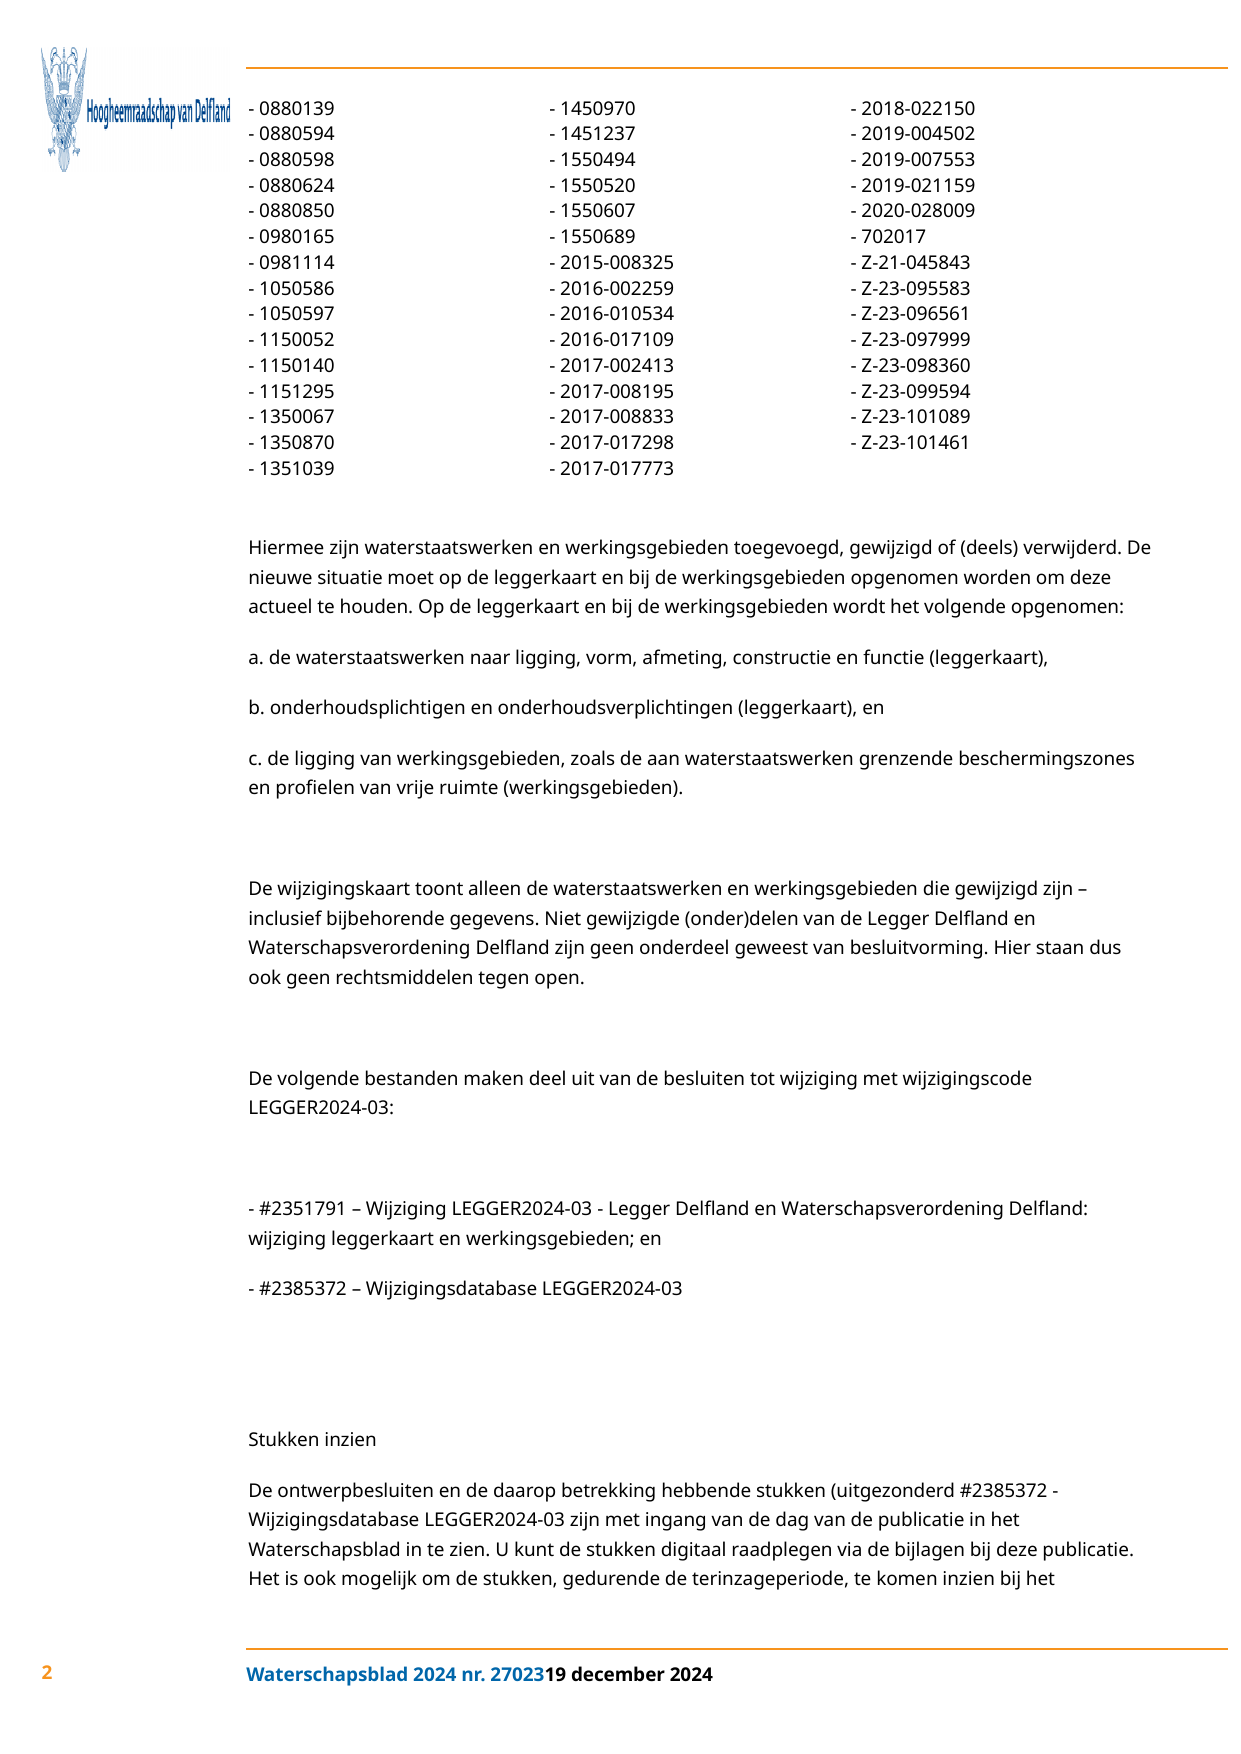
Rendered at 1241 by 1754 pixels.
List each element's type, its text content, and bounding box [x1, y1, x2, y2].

table_cell - 2019-004502 [850, 121, 1152, 146]
text b. onderhoudsplichtigen en onderhoudsverplichtingen (leggerkaart), en [248, 694, 1152, 720]
table_cell - 1550689 [549, 224, 850, 249]
table_cell - Z-23-098360 [850, 352, 1152, 378]
table_cell - Z-23-095583 [850, 275, 1152, 301]
table_cell - 0880598 [248, 146, 549, 172]
table_cell - 1550494 [549, 146, 850, 172]
table_cell - 1450970 [549, 95, 850, 121]
table_cell - Z-23-101461 [850, 429, 1152, 455]
table_cell - 1151295 [248, 378, 549, 403]
text a. de waterstaatswerken naar ligging, vorm, afmeting, constructie en functie (leggerkaart), [248, 644, 1152, 670]
table_cell - Z-23-096561 [850, 301, 1152, 326]
table_cell - 1351039 [248, 455, 549, 481]
table_cell - 2020-028009 [850, 198, 1152, 223]
table_cell - 1050586 [248, 275, 549, 301]
text De volgende bestanden maken deel uit van de besluiten tot wijziging met wijzigingscode LEGGER2024-03: [248, 1065, 1152, 1120]
table_cell - Z-21-045843 [850, 249, 1152, 275]
table_cell - 2017-017773 [549, 455, 850, 481]
table_cell - 0880594 [248, 121, 549, 146]
table_cell - 0981114 [248, 249, 549, 275]
table_cell - 0880624 [248, 172, 549, 198]
table_cell - 2017-017298 [549, 429, 850, 455]
text De ontwerpbesluiten en de daarop betrekking hebbende stukken (uitgezonderd #2385372 - Wijzigingsdatabase LEGGER2024-03 zijn met ingang van de dag van de publicatie in het Waterschapsblad in te zien. U kunt de stukken digitaal raadplegen via de bijlagen bij deze publicatie. Het is ook mogelijk om de stukken, gedurende de terinzageperiode, te komen inzien bij het [248, 1477, 1152, 1591]
table_cell - 1050597 [248, 301, 549, 326]
table_cell - 0980165 [248, 224, 549, 249]
table_cell - 702017 [850, 224, 1152, 249]
text c. de ligging van werkingsgebieden, zoals de aan waterstaatswerken grenzende beschermingszones en profielen van vrije ruimte (werkingsgebieden). [248, 745, 1152, 800]
table_cell - 1150052 [248, 326, 549, 352]
text - #2385372 – Wijzigingsdatabase LEGGER2024-03 [248, 1275, 1152, 1301]
table_cell - 1350870 [248, 429, 549, 455]
table_cell - Z-23-097999 [850, 326, 1152, 352]
table_cell - 2019-007553 [850, 146, 1152, 172]
table_cell - 2019-021159 [850, 172, 1152, 198]
text Hiermee zijn waterstaatswerken en werkingsgebieden toegevoegd, gewijzigd of (deels) verwijderd. De nieuwe situatie moet op de leggerkaart en bij de werkingsgebieden opgenomen worden om deze actueel te houden. Op de leggerkaart en bij de werkingsgebieden wordt het volgende opgenomen: [248, 534, 1152, 619]
text Stukken inzien [248, 1426, 1152, 1452]
table_cell - 2016-017109 [549, 326, 850, 352]
table_cell - 2017-008195 [549, 378, 850, 403]
table_cell - 2015-008325 [549, 249, 850, 275]
table_cell - 2017-008833 [549, 404, 850, 429]
table_cell - Z-23-099594 [850, 378, 1152, 403]
table_cell - 1451237 [549, 121, 850, 146]
table_cell - 2016-010534 [549, 301, 850, 326]
table_cell - 2017-002413 [549, 352, 850, 378]
table_cell - 2016-002259 [549, 275, 850, 301]
table_cell - 0880139 [248, 95, 549, 121]
text De wijzigingskaart toont alleen de waterstaatswerken en werkingsgebieden die gewijzigd zijn – inclusief bijbehorende gegevens. Niet gewijzigde (onder)delen van de Legger Delfland en Waterschapsverordening Delfland zijn geen onderdeel geweest van besluitvorming. Hier staan dus ook geen rechtsmiddelen tegen open. [248, 875, 1152, 990]
table_cell - 1350067 [248, 404, 549, 429]
table_cell - 0880850 [248, 198, 549, 223]
table_cell - 1150140 [248, 352, 549, 378]
table_cell - 1550607 [549, 198, 850, 223]
table_cell - 2018-022150 [850, 95, 1152, 121]
table_cell - Z-23-101089 [850, 404, 1152, 429]
table_cell - 1550520 [549, 172, 850, 198]
picture [41, 47, 231, 172]
text - #2351791 – Wijziging LEGGER2024-03 - Legger Delfland en Waterschapsverordening Delfland: wijziging leggerkaart en werkingsgebieden; en [248, 1195, 1152, 1251]
table_cell [850, 455, 1152, 481]
